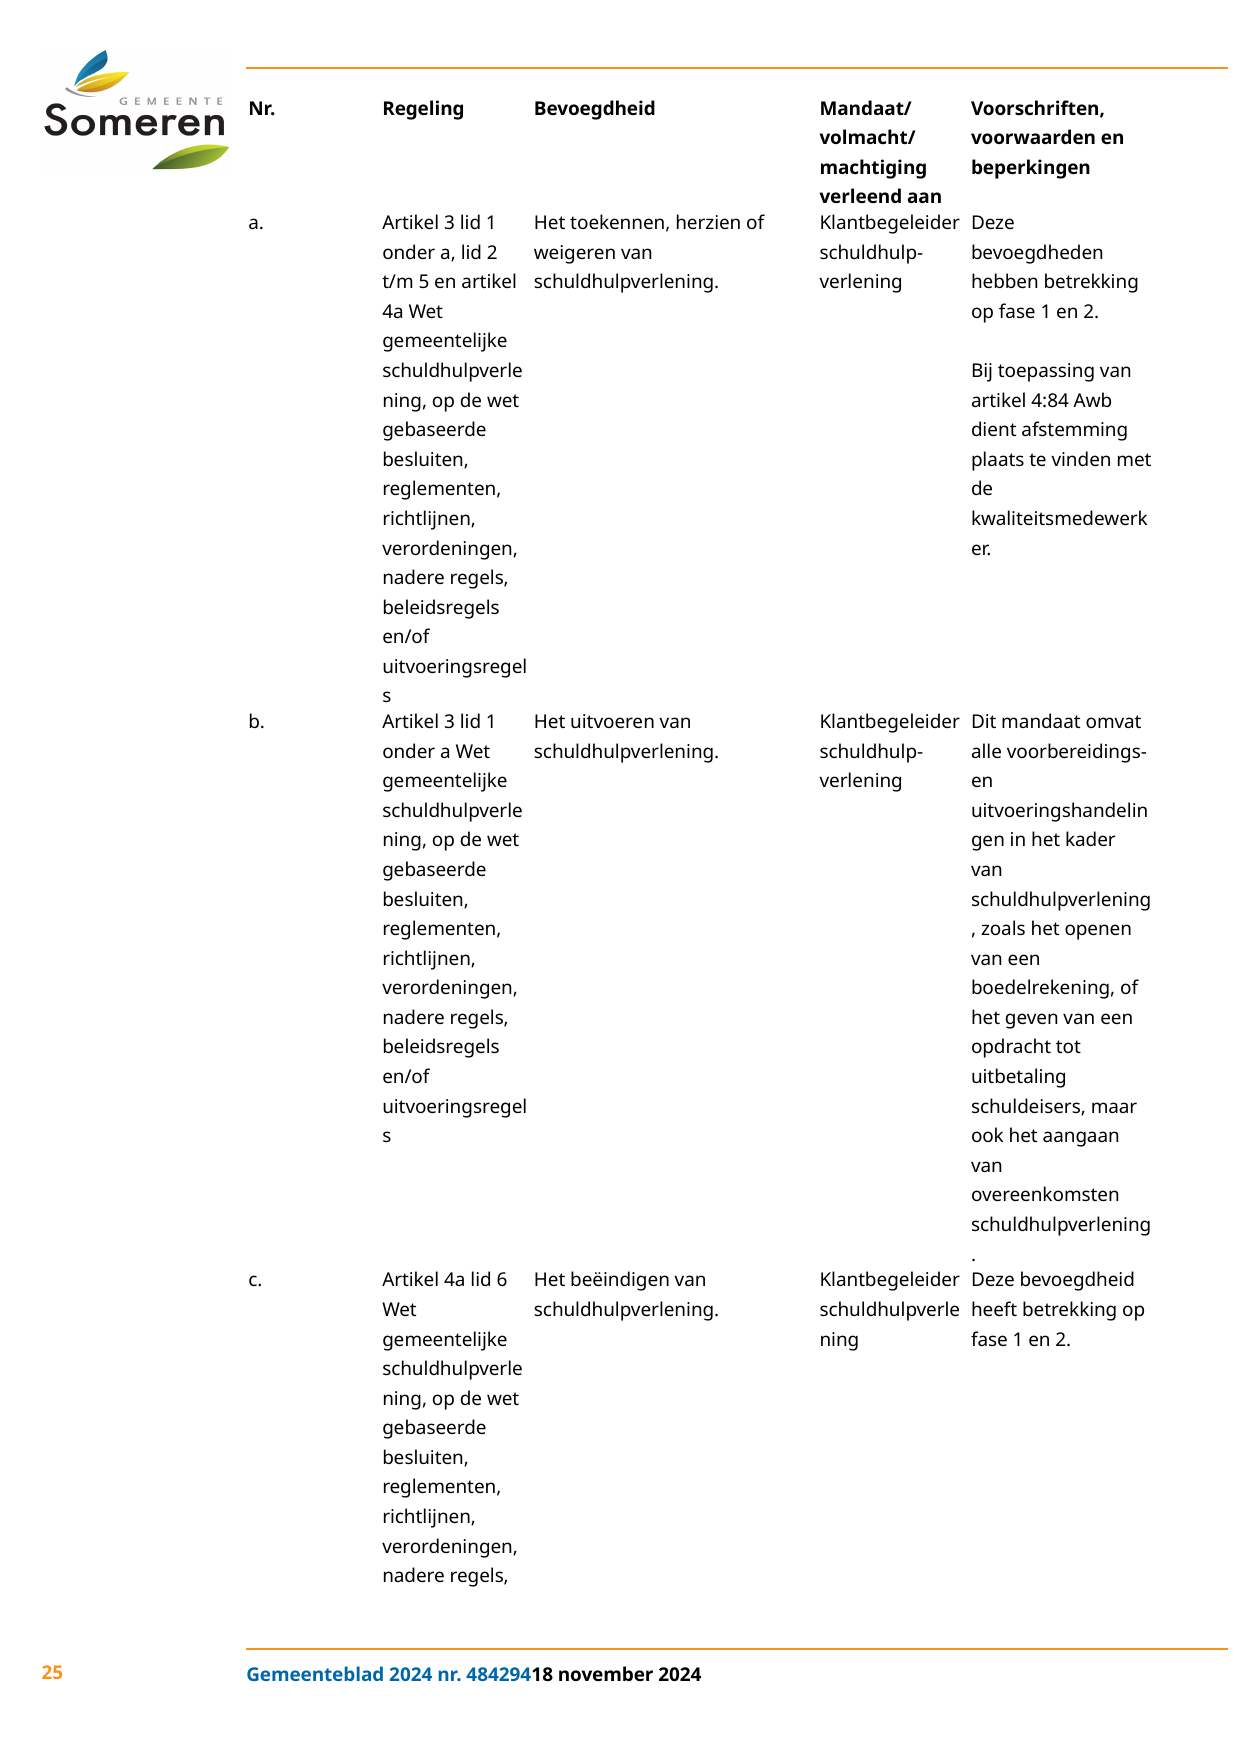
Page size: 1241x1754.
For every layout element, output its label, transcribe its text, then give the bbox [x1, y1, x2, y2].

picture [41, 47, 231, 172]
table_cell Deze bevoegdheden hebben betrekking op fase 1 en 2. Bij toepassing van artikel 4:84 Awb dient afstemming plaats te vinden met de kwaliteitsmedewerker. [971, 209, 1152, 708]
table_cell Deze bevoegdheid heeft betrekking op fase 1 en 2. [971, 1267, 1152, 1588]
table_cell Artikel 4a lid 6 Wet gemeentelijke schuldhulpverlening, op de wet gebaseerde besluiten, reglementen, richtlijnen, verordeningen, nadere regels, [382, 1267, 534, 1588]
table_cell Mandaat/volmacht/ machtiging verleend aan [819, 95, 971, 209]
table_cell Nr. [248, 95, 382, 209]
table_cell Het uitvoeren van schuldhulpverlening. [534, 708, 819, 1267]
table_cell Bevoegdheid [534, 95, 819, 209]
table_cell Het beëindigen van schuldhulpverlening. [534, 1267, 819, 1588]
table_cell Dit mandaat omvat alle voorbereidings- en uitvoeringshandelingen in het kader van schuldhulpverlening, zoals het openen van een boedelrekening, of het geven van een opdracht tot uitbetaling schuldeisers, maar ook het aangaan van overeenkomsten schuldhulpverlening. [971, 708, 1152, 1267]
table_cell c. [248, 1267, 382, 1588]
table_cell Artikel 3 lid 1 onder a Wet gemeentelijke schuldhulpverlening, op de wet gebaseerde besluiten, reglementen, richtlijnen, verordeningen, nadere regels, beleidsregels en/of uitvoeringsregels [382, 708, 534, 1267]
table_cell Artikel 3 lid 1 onder a, lid 2 t/m 5 en artikel 4a Wet gemeentelijke schuldhulpverlening, op de wet gebaseerde besluiten, reglementen, richtlijnen, verordeningen, nadere regels, beleidsregels en/of uitvoeringsregels [382, 209, 534, 708]
table_cell Klantbegeleider schuldhulp-verlening [819, 708, 971, 1267]
table_cell a. [248, 209, 382, 708]
table_cell Regeling [382, 95, 534, 209]
table_cell Voorschriften, voorwaarden en beperkingen [971, 95, 1152, 209]
table_cell Klantbegeleider schuldhulpverlening [819, 1267, 971, 1588]
table_cell Het toekennen, herzien of weigeren van schuldhulpverlening. [534, 209, 819, 708]
table_cell b. [248, 708, 382, 1267]
table_cell Klantbegeleider schuldhulp-verlening [819, 209, 971, 708]
